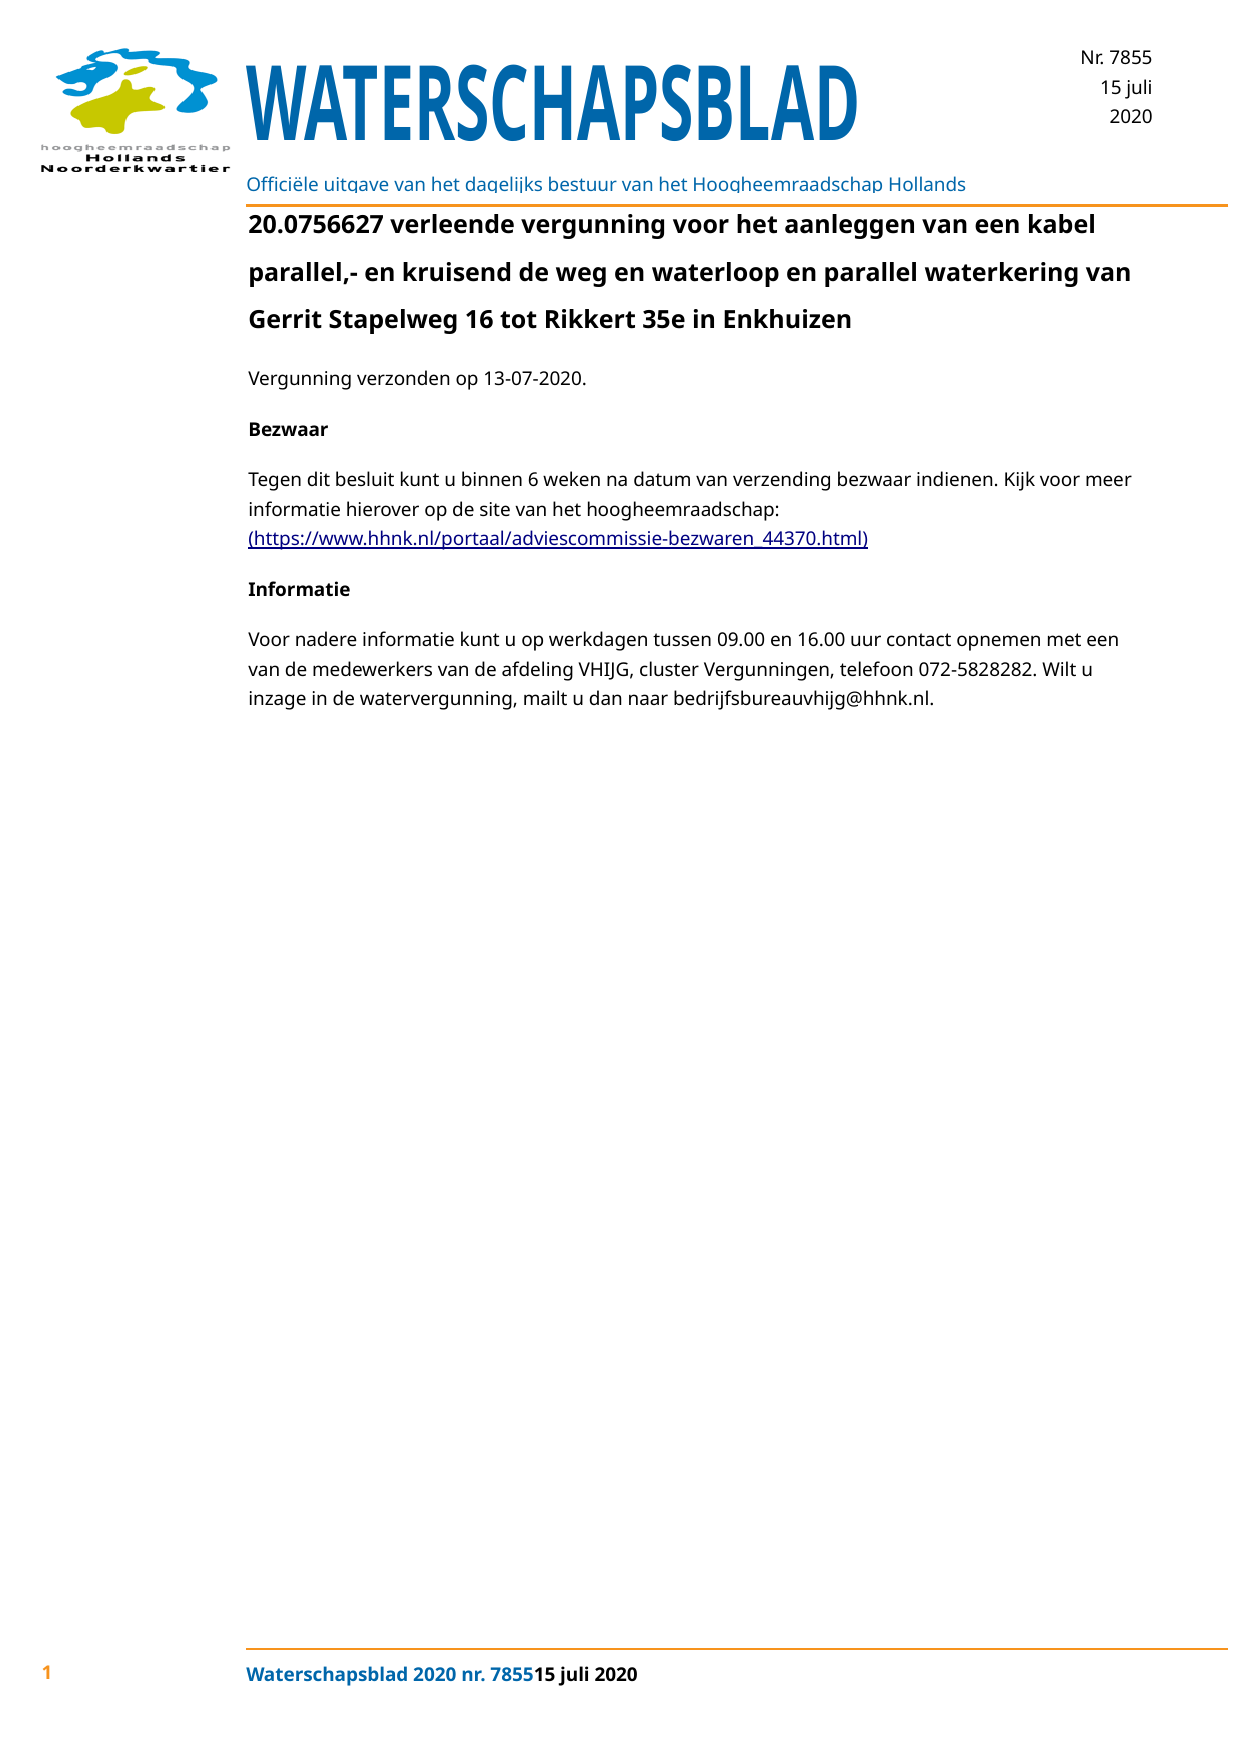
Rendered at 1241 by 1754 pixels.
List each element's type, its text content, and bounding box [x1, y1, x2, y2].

text Tegen dit besluit kunt u binnen 6 weken na datum van verzending bezwaar indienen. Kijk voor meer informatie hierover op de site van het hoogheemraadschap: (https://www.hhnk.nl/portaal/adviescommissie-bezwaren_44370.html) [248, 466, 1152, 551]
text Bezwaar [248, 416, 1152, 442]
text Voor nadere informatie kunt u op werkdagen tussen 09.00 en 16.00 uur contact opnemen met een van de medewerkers van de afdeling VHIJG, cluster Vergunningen, telefoon 072-5828282. Wilt u inzage in de watervergunning, mailt u dan naar bedrijfsbureauvhijg@hhnk.nl. [248, 626, 1152, 711]
picture [41, 47, 231, 172]
text Vergunning verzonden op 13-07-2020. [248, 366, 1152, 391]
text 20.0756627 verleende vergunning voor het aanleggen van een kabel parallel,- en kruisend de weg en waterloop en parallel waterkering van Gerrit Stapelweg 16 tot Rikkert 35e in Enkhuizen [248, 207, 1152, 336]
text Informatie [248, 576, 1152, 602]
